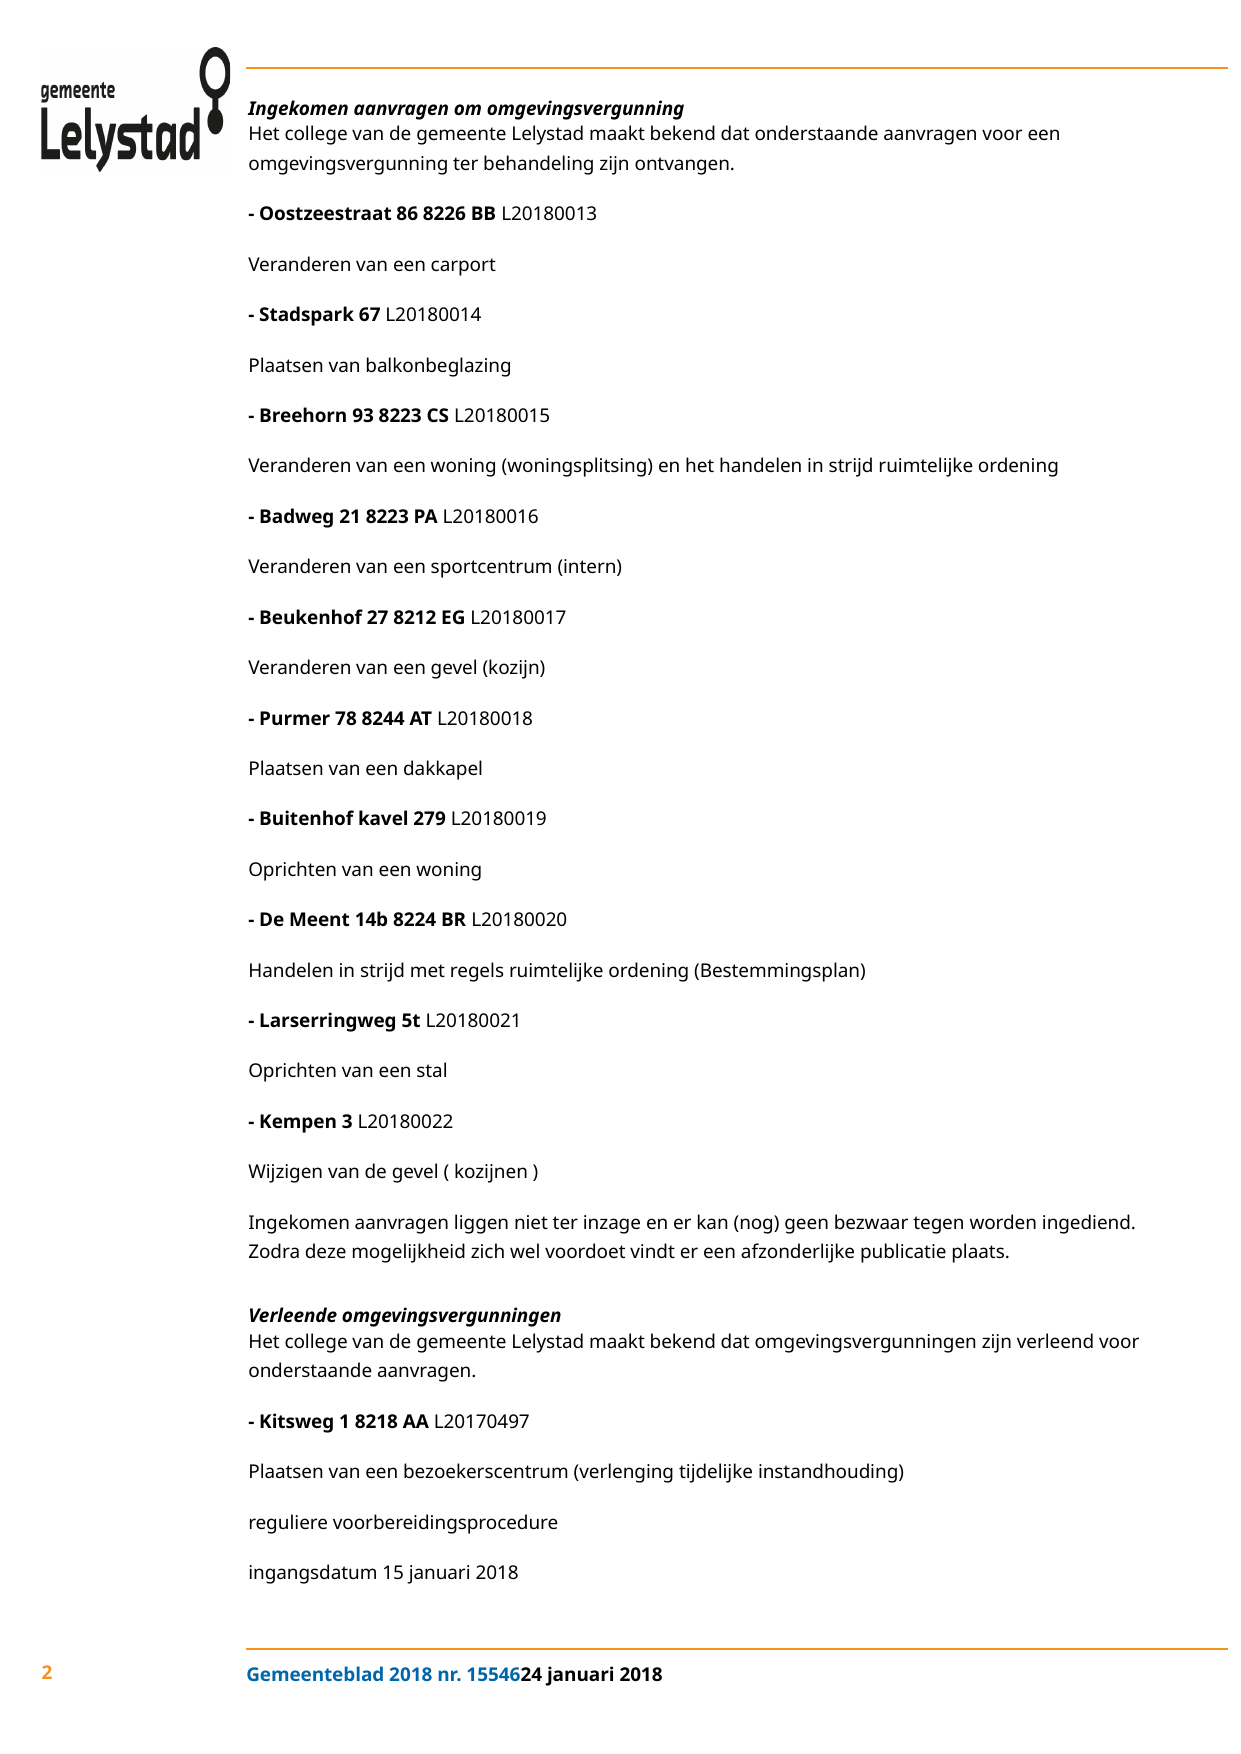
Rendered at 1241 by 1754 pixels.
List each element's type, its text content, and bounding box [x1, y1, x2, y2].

text Het college van de gemeente Lelystad maakt bekend dat onderstaande aanvragen voor een omgevingsvergunning ter behandeling zijn ontvangen. [248, 121, 1152, 176]
text Plaatsen van balkonbeglazing [248, 352, 1152, 377]
text - Breehorn 93 8223 CS L20180015 [248, 402, 1152, 428]
text - Badweg 21 8223 PA L20180016 [248, 503, 1152, 529]
text Veranderen van een woning (woningsplitsing) en het handelen in strijd ruimtelijke ordening [248, 453, 1152, 478]
text - Oostzeestraat 86 8226 BB L20180013 [248, 201, 1152, 226]
text Oprichten van een woning [248, 856, 1152, 882]
text - Beukenhof 27 8212 EG L20180017 [248, 604, 1152, 629]
text Wijzigen van de gevel ( kozijnen ) [248, 1158, 1152, 1184]
text Veranderen van een sportcentrum (intern) [248, 553, 1152, 579]
text Handelen in strijd met regels ruimtelijke ordening (Bestemmingsplan) [248, 957, 1152, 982]
text Plaatsen van een bezoekerscentrum (verlenging tijdelijke instandhouding) [248, 1458, 1152, 1484]
text - Purmer 78 8244 AT L20180018 [248, 705, 1152, 730]
text - Buitenhof kavel 279 L20180019 [248, 806, 1152, 831]
text - Larserringweg 5t L20180021 [248, 1007, 1152, 1033]
text Het college van de gemeente Lelystad maakt bekend dat omgevingsvergunningen zijn verleend voor onderstaande aanvragen. [248, 1328, 1152, 1383]
text ingangsdatum 15 januari 2018 [248, 1559, 1152, 1585]
text Veranderen van een gevel (kozijn) [248, 654, 1152, 680]
text Ingekomen aanvragen om omgevingsvergunning [248, 95, 1152, 121]
text - Kempen 3 L20180022 [248, 1108, 1152, 1134]
text - Kitsweg 1 8218 AA L20170497 [248, 1408, 1152, 1434]
text Plaatsen van een dakkapel [248, 755, 1152, 781]
text - Stadspark 67 L20180014 [248, 301, 1152, 327]
text - De Meent 14b 8224 BR L20180020 [248, 906, 1152, 932]
text Oprichten van een stal [248, 1058, 1152, 1083]
text reguliere voorbereidingsprocedure [248, 1509, 1152, 1535]
text Verleende omgevingsvergunningen [248, 1302, 1152, 1328]
text Ingekomen aanvragen liggen niet ter inzage en er kan (nog) geen bezwaar tegen worden ingediend. Zodra deze mogelijkheid zich wel voordoet vindt er een afzonderlijke publicatie plaats. [248, 1209, 1152, 1264]
text Veranderen van een carport [248, 251, 1152, 277]
picture [41, 47, 231, 172]
